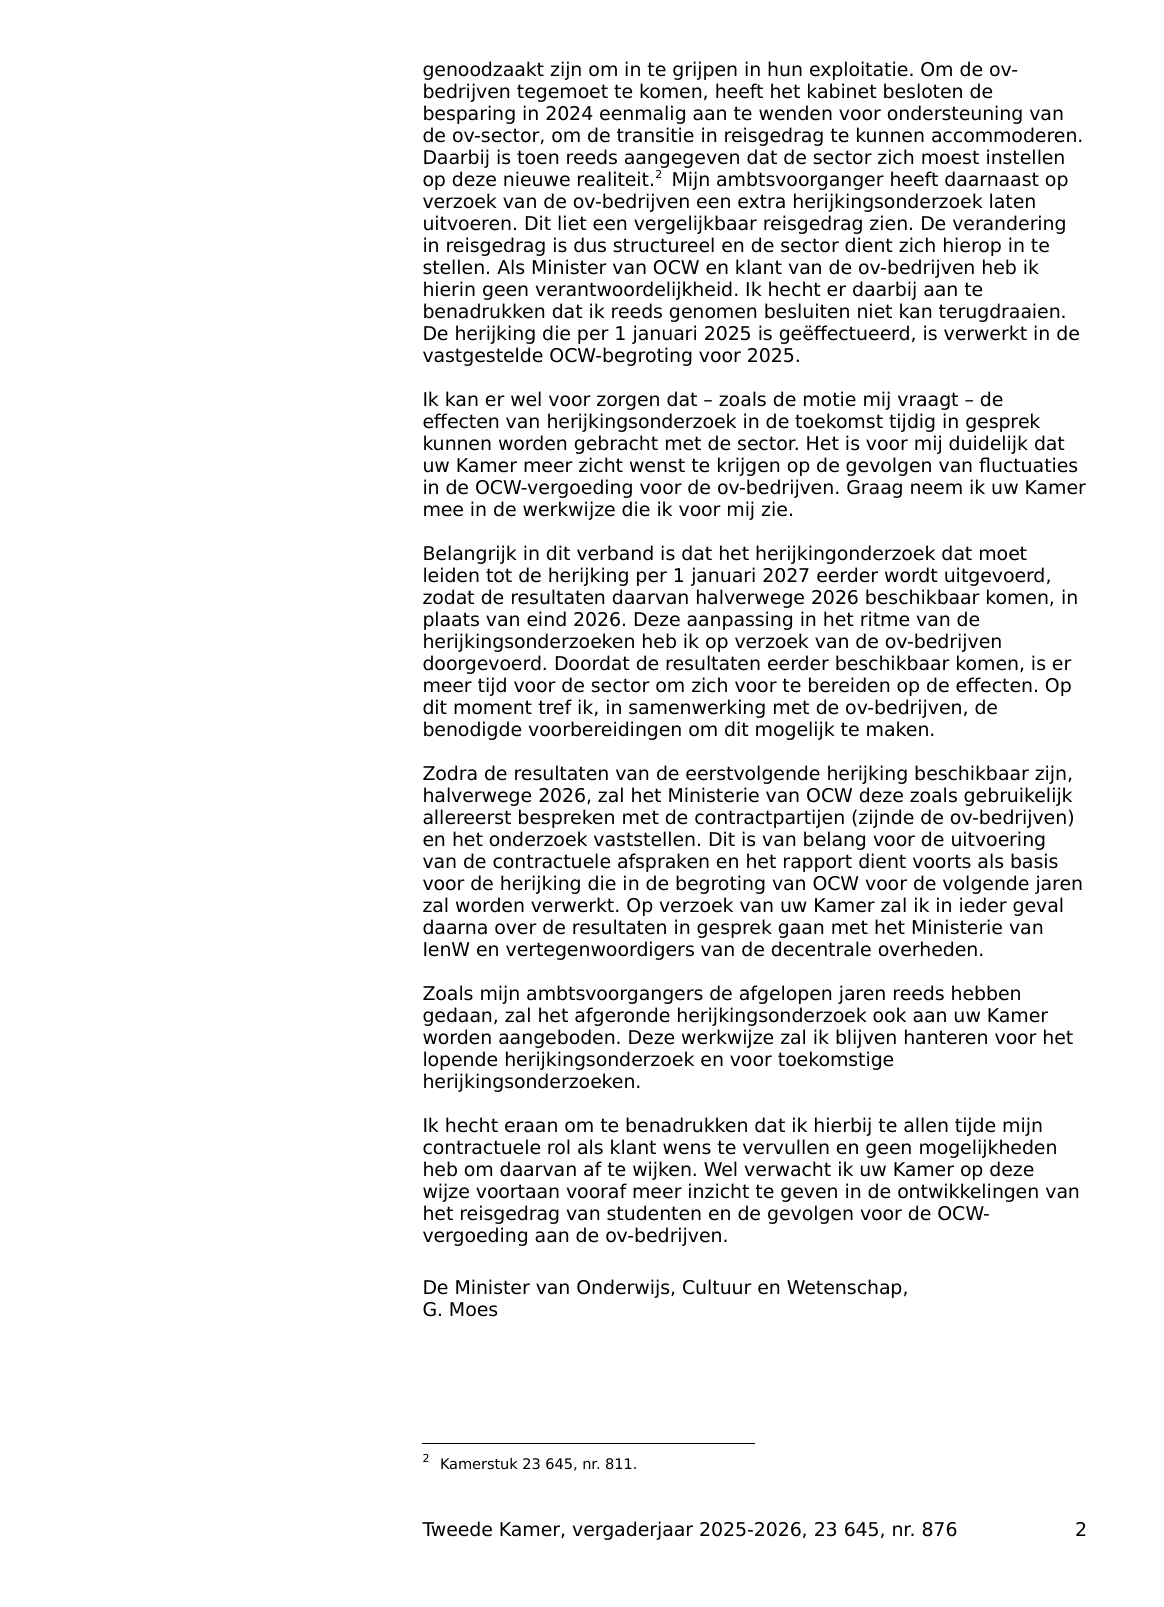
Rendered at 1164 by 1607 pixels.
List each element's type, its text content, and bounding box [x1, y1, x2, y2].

text Belangrijk in dit verband is dat het herijkingonderzoek dat moet leiden tot de herijking per 1 januari 2027 eerder wordt uitgevoerd, zodat de resultaten daarvan halverwege 2026 beschikbaar komen, in plaats van eind 2026. Deze aanpassing in het ritme van de herijkingsonderzoeken heb ik op verzoek van de ov-bedrijven doorgevoerd. Doordat de resultaten eerder beschikbaar komen, is er meer tijd voor de sector om zich voor te bereiden op de effecten. Op dit moment tref ik, in samenwerking met de ov-bedrijven, de benodigde voorbereidingen om dit mogelijk te maken. [422, 543, 1087, 741]
text De Minister van Onderwijs, Cultuur en Wetenschap, G. Moes [422, 1277, 1087, 1321]
text Ik hecht eraan om te benadrukken dat ik hierbij te allen tijde mijn contractuele rol als klant wens te vervullen en geen mogelijkheden heb om daarvan af te wijken. Wel verwacht ik uw Kamer op deze wijze voortaan vooraf meer inzicht te geven in de ontwikkelingen van het reisgedrag van studenten en de gevolgen voor de OCW-vergoeding aan de ov-bedrijven. [422, 1115, 1087, 1247]
text Zoals mijn ambtsvoorgangers de afgelopen jaren reeds hebben gedaan, zal het afgeronde herijkingsonderzoek ook aan uw Kamer worden aangeboden. Deze werkwijze zal ik blijven hanteren voor het lopende herijkingsonderzoek en voor toekomstige herijkingsonderzoeken. [422, 983, 1087, 1093]
text Kamerstuk 23 645, nr. 811. [422, 1452, 1087, 1474]
text Zodra de resultaten van de eerstvolgende herijking beschikbaar zijn, halverwege 2026, zal het Ministerie van OCW deze zoals gebruikelijk allereerst bespreken met de contractpartijen (zijnde de ov-bedrijven) en het onderzoek vaststellen. Dit is van belang voor de uitvoering van de contractuele afspraken en het rapport dient voorts als basis voor de herijking die in de begroting van OCW voor de volgende jaren zal worden verwerkt. Op verzoek van uw Kamer zal ik in ieder geval daarna over de resultaten in gesprek gaan met het Ministerie van IenW en vertegenwoordigers van de decentrale overheden. [422, 763, 1087, 961]
text genoodzaakt zijn om in te grijpen in hun exploitatie. Om de ov-bedrijven tegemoet te komen, heeft het kabinet besloten de besparing in 2024 eenmalig aan te wenden voor ondersteuning van de ov-sector, om de transitie in reisgedrag te kunnen accommoderen. Daarbij is toen reeds aangegeven dat de sector zich moest instellen op deze nieuwe realiteit. Mijn ambtsvoorganger heeft daarnaast op verzoek van de ov-bedrijven een extra herijkingsonderzoek laten uitvoeren. Dit liet een vergelijkbaar reisgedrag zien. De verandering in reisgedrag is dus structureel en de sector dient zich hierop in te stellen. Als Minister van OCW en klant van de ov-bedrijven heb ik hierin geen verantwoordelijkheid. Ik hecht er daarbij aan te benadrukken dat ik reeds genomen besluiten niet kan terugdraaien. De herijking die per 1 januari 2025 is geëffectueerd, is verwerkt in de vastgestelde OCW-begroting voor 2025. [422, 59, 1087, 367]
text Ik kan er wel voor zorgen dat – zoals de motie mij vraagt – de effecten van herijkingsonderzoek in de toekomst tijdig in gesprek kunnen worden gebracht met de sector. Het is voor mij duidelijk dat uw Kamer meer zicht wenst te krijgen op de gevolgen van fluctuaties in de OCW-vergoeding voor de ov-bedrijven. Graag neem ik uw Kamer mee in de werkwijze die ik voor mij zie. [422, 389, 1087, 521]
